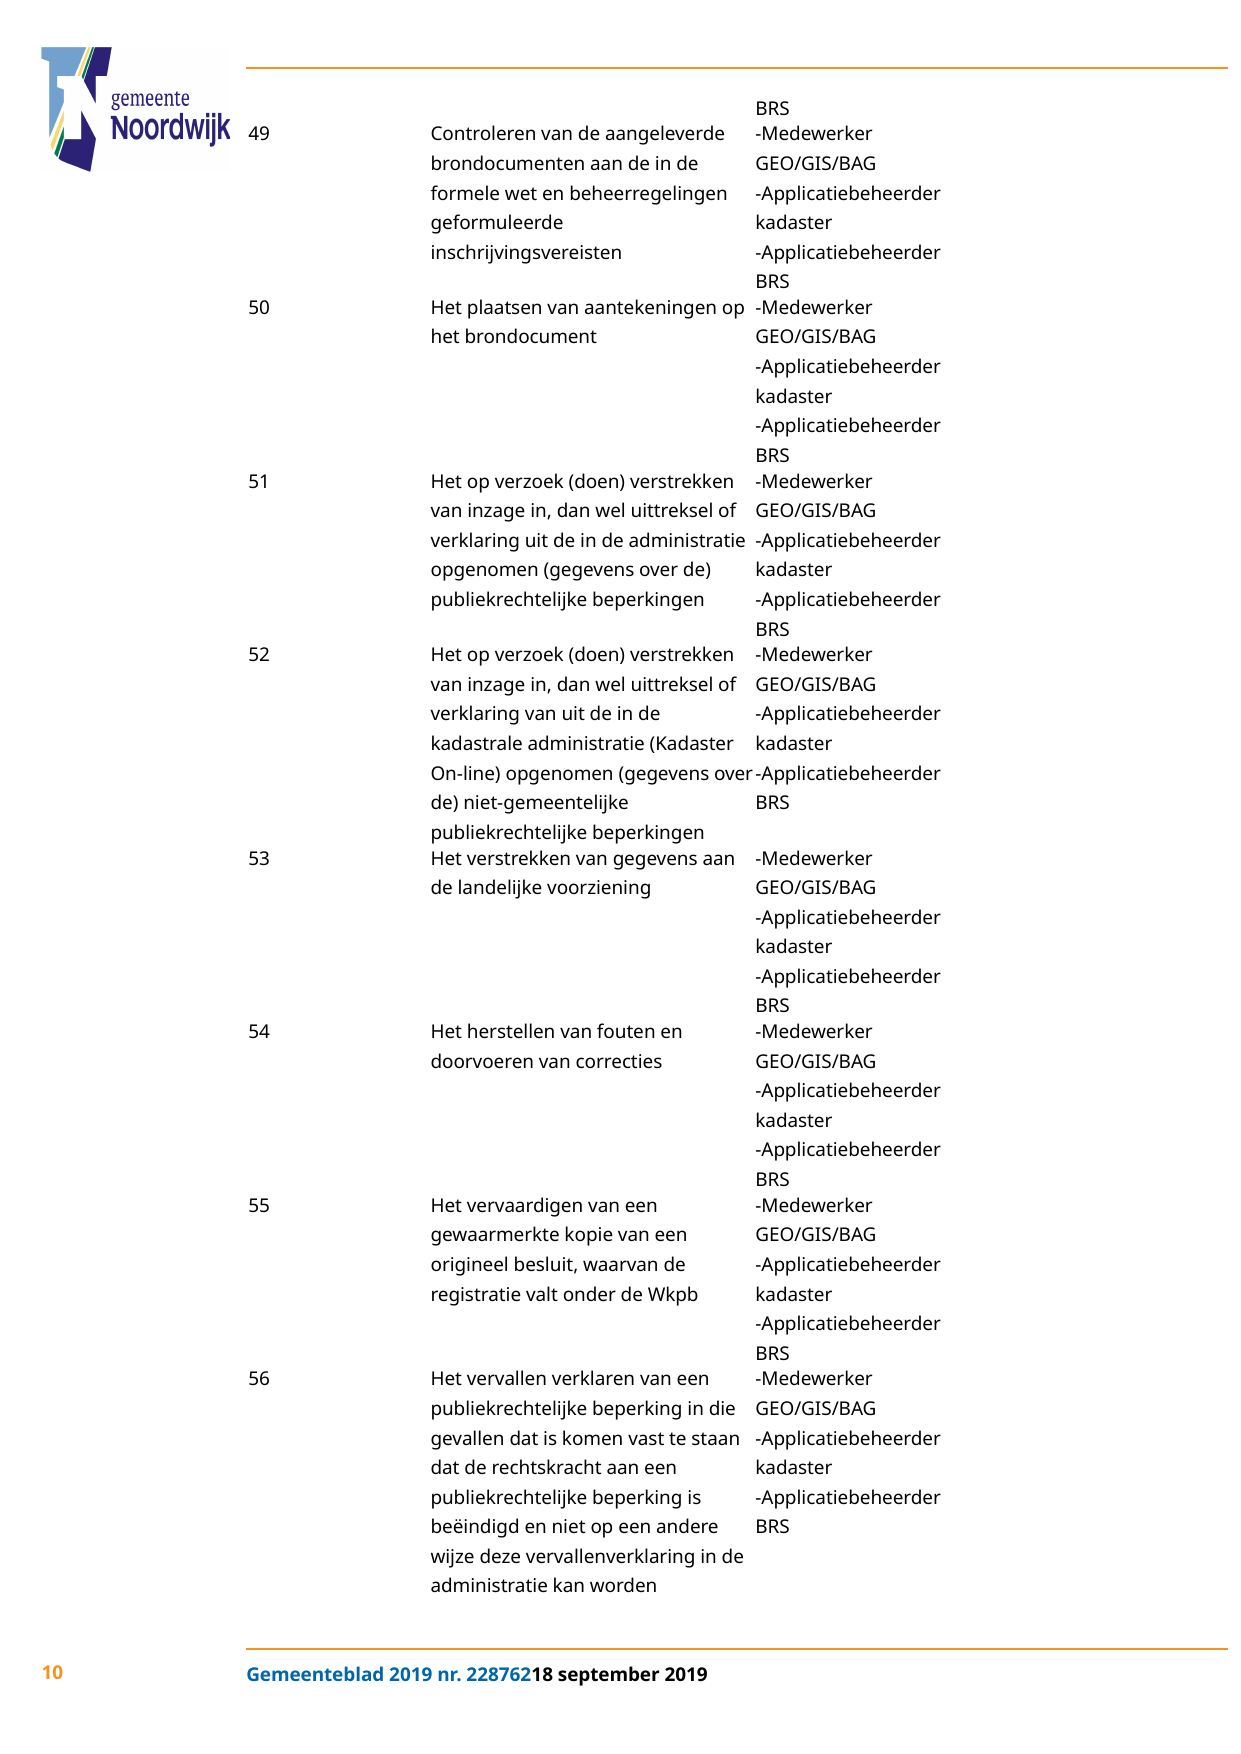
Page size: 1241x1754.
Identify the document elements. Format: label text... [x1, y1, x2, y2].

table_cell [430, 95, 755, 121]
picture [41, 47, 231, 172]
table_cell [969, 294, 1152, 468]
table_cell [969, 845, 1152, 1018]
table_cell 53 [248, 845, 430, 1018]
table_cell [248, 95, 430, 121]
table_cell -Medewerker GEO/GIS/BAG -Applicatiebeheerder kadaster -Applicatiebeheerder BRS [755, 1018, 969, 1192]
table_cell -Medewerker GEO/GIS/BAG -Applicatiebeheerder kadaster -Applicatiebeheerder BRS [755, 121, 969, 294]
table_cell 55 [248, 1192, 430, 1366]
table_cell [969, 1366, 1152, 1598]
table_cell Het vervaardigen van een gewaarmerkte kopie van een origineel besluit, waarvan de registratie valt onder de Wkpb [430, 1192, 755, 1366]
table_cell [969, 641, 1152, 845]
table_cell 52 [248, 641, 430, 845]
table_cell [969, 1018, 1152, 1192]
table_cell Het op verzoek (doen) verstrekken van inzage in, dan wel uittreksel of verklaring van uit de in de kadastrale administratie (Kadaster On-line) opgenomen (gegevens over de) niet-gemeentelijke publiekrechtelijke beperkingen [430, 641, 755, 845]
table_cell Het vervallen verklaren van een publiekrechtelijke beperking in die gevallen dat is komen vast te staan dat de rechtskracht aan een publiekrechtelijke beperking is beëindigd en niet op een andere wijze deze vervallenverklaring in de administratie kan worden [430, 1366, 755, 1598]
table_cell Controleren van de aangeleverde brondocumenten aan de in de formele wet en beheerregelingen geformuleerde inschrijvingsvereisten [430, 121, 755, 294]
table_cell -Medewerker GEO/GIS/BAG -Applicatiebeheerder kadaster -Applicatiebeheerder BRS [755, 845, 969, 1018]
table_cell [969, 1192, 1152, 1366]
table_cell Het verstrekken van gegevens aan de landelijke voorziening [430, 845, 755, 1018]
table_cell [969, 121, 1152, 294]
table_cell Het herstellen van fouten en doorvoeren van correcties [430, 1018, 755, 1192]
table_cell 56 [248, 1366, 430, 1598]
table_cell -Medewerker GEO/GIS/BAG -Applicatiebeheerder kadaster -Applicatiebeheerder BRS [755, 641, 969, 845]
table_cell BRS [755, 95, 969, 121]
table_cell 54 [248, 1018, 430, 1192]
table_cell -Medewerker GEO/GIS/BAG -Applicatiebeheerder kadaster -Applicatiebeheerder BRS [755, 294, 969, 468]
table_cell 49 [248, 121, 430, 294]
table_cell 50 [248, 294, 430, 468]
table_cell Het op verzoek (doen) verstrekken van inzage in, dan wel uittreksel of verklaring uit de in de administratie opgenomen (gegevens over de) publiekrechtelijke beperkingen [430, 468, 755, 641]
table_cell [969, 468, 1152, 641]
table_cell [969, 95, 1152, 121]
table_cell 51 [248, 468, 430, 641]
table_cell Het plaatsen van aantekeningen op het brondocument [430, 294, 755, 468]
table_cell -Medewerker GEO/GIS/BAG -Applicatiebeheerder kadaster -Applicatiebeheerder BRS [755, 468, 969, 641]
table_cell -Medewerker GEO/GIS/BAG -Applicatiebeheerder kadaster -Applicatiebeheerder BRS [755, 1366, 969, 1598]
table_cell -Medewerker GEO/GIS/BAG -Applicatiebeheerder kadaster -Applicatiebeheerder BRS [755, 1192, 969, 1366]
